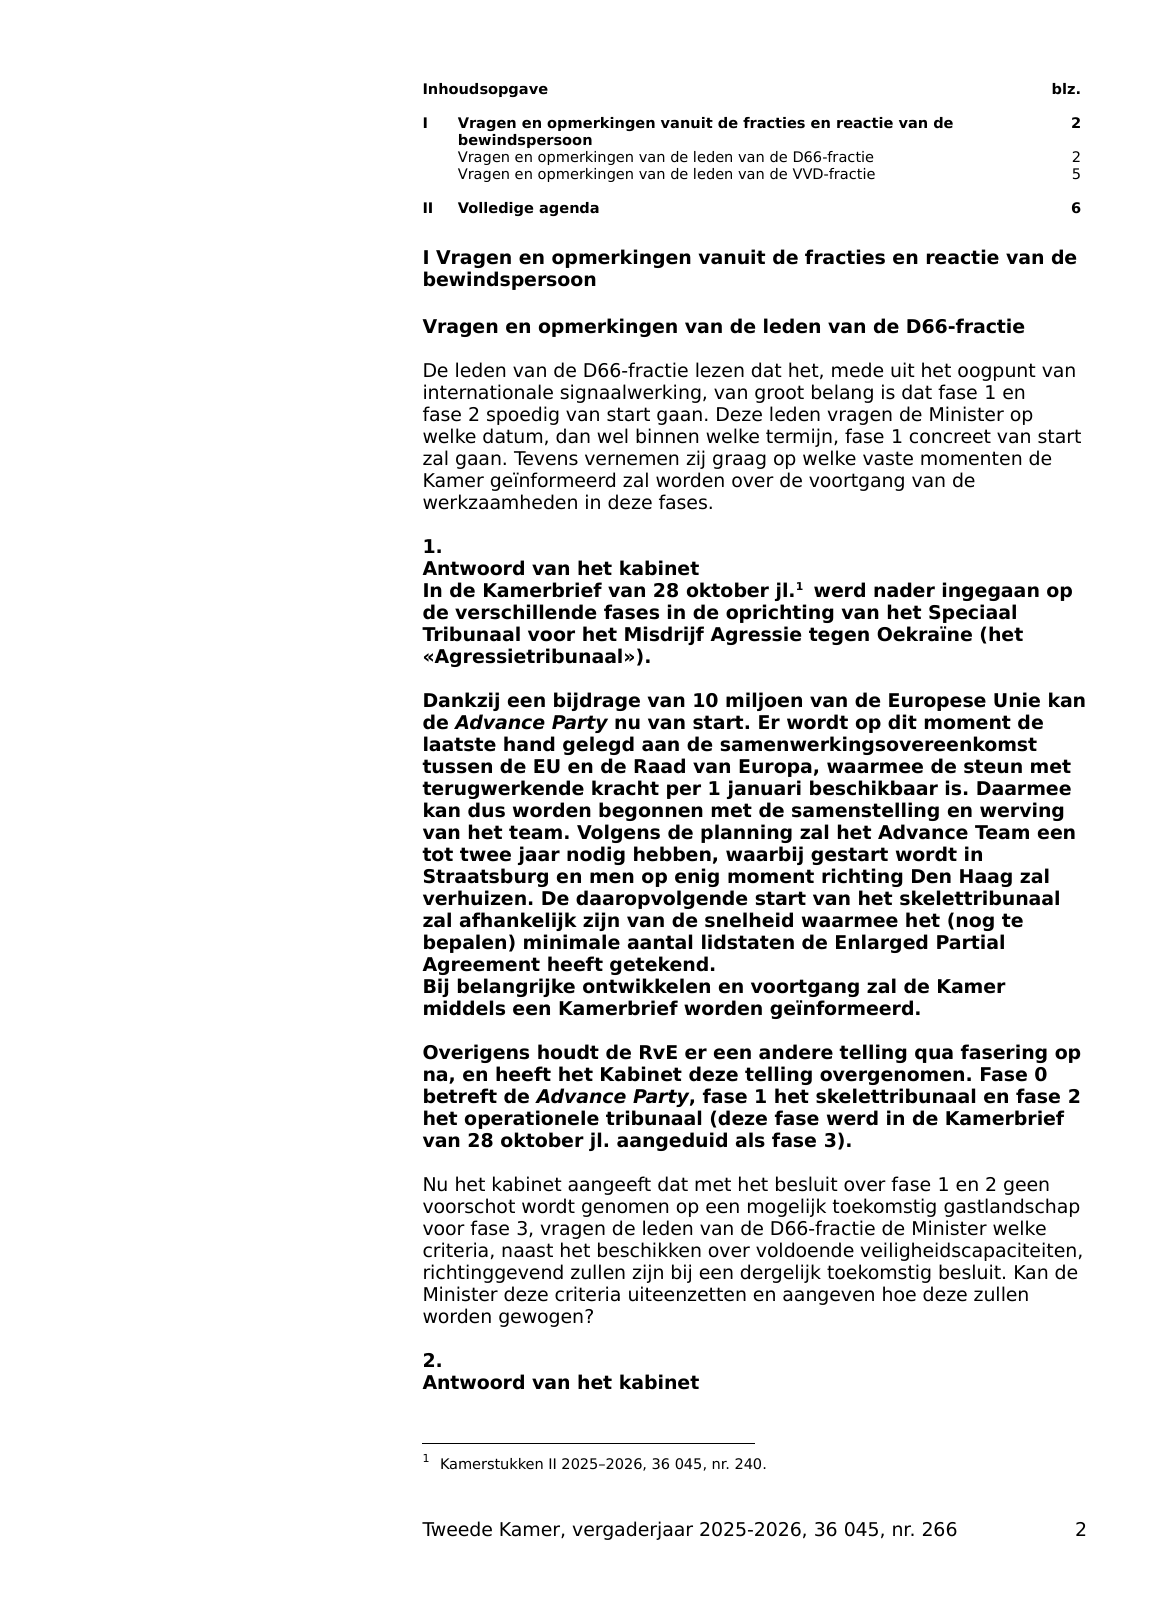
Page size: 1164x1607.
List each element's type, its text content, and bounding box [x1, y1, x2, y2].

table_cell [422, 166, 452, 183]
text 2. [422, 1350, 1087, 1372]
table_cell Vragen en opmerkingen van de leden van de VVD-fractie [452, 166, 1028, 183]
table_cell 2 [1028, 149, 1087, 166]
table_cell 5 [1028, 166, 1087, 183]
table_cell 6 [1028, 200, 1087, 217]
table_cell [452, 98, 1028, 115]
text Dankzij een bijdrage van 10 miljoen van de Europese Unie kan de Advance Party nu van start. Er wordt op dit moment de laatste hand gelegd aan de samenwerkingsovereenkomst tussen de EU en de Raad van Europa, waarmee de steun met terugwerkende kracht per 1 januari beschikbaar is. Daarmee kan dus worden begonnen met de samenstelling en werving van het team. Volgens de planning zal het Advance Team een tot twee jaar nodig hebben, waarbij gestart wordt in Straatsburg en men op enig moment richting Den Haag zal verhuizen. De daaropvolgende start van het skelettribunaal zal afhankelijk zijn van de snelheid waarmee het (nog te bepalen) minimale aantal lidstaten de Enlarged Partial Agreement heeft getekend. [422, 690, 1087, 976]
table_cell [422, 183, 452, 200]
text In de Kamerbrief van 28 oktober jl. werd nader ingegaan op de verschillende fases in de oprichting van het Speciaal Tribunaal voor het Misdrijf Agressie tegen Oekraïne (het «Agressietribunaal»). [422, 580, 1087, 668]
table_cell [422, 98, 452, 115]
table_cell [1028, 98, 1087, 115]
text Overigens houdt de RvE er een andere telling qua fasering op na, en heeft het Kabinet deze telling overgenomen. Fase 0 betreft de Advance Party, fase 1 het skelettribunaal en fase 2 het operationele tribunaal (deze fase werd in de Kamerbrief van 28 oktober jl. aangeduid als fase 3). [422, 1042, 1087, 1152]
table_cell [1028, 183, 1087, 200]
text Antwoord van het kabinet [422, 558, 1087, 580]
table_cell Volledige agenda [452, 200, 1028, 217]
subtitle Vragen en opmerkingen van de leden van de D66-fractie [422, 316, 1087, 338]
table_cell II [422, 200, 452, 217]
subtitle I Vragen en opmerkingen vanuit de fracties en reactie van de bewindspersoon [422, 247, 1087, 291]
table_cell 2 [1028, 115, 1087, 149]
table_cell Vragen en opmerkingen van de leden van de D66-fractie [452, 149, 1028, 166]
text Nu het kabinet aangeeft dat met het besluit over fase 1 en 2 geen voorschot wordt genomen op een mogelijk toekomstig gastlandschap voor fase 3, vragen de leden van de D66-fractie de Minister welke criteria, naast het beschikken over voldoende veiligheidscapaciteiten, richtinggevend zullen zijn bij een dergelijk toekomstig besluit. Kan de Minister deze criteria uiteenzetten en aangeven hoe deze zullen worden gewogen? [422, 1174, 1087, 1328]
table_header Inhoudsopgave [422, 81, 1028, 98]
table_header blz. [1028, 81, 1087, 98]
table_cell [452, 183, 1028, 200]
table_cell [422, 149, 452, 166]
text Antwoord van het kabinet [422, 1372, 1087, 1394]
text Bij belangrijke ontwikkelen en voortgang zal de Kamer middels een Kamerbrief worden geïnformeerd. [422, 976, 1087, 1020]
table_cell I [422, 115, 452, 149]
text Kamerstukken II 2025–2026, 36 045, nr. 240. [422, 1452, 1087, 1474]
text De leden van de D66-fractie lezen dat het, mede uit het oogpunt van internationale signaalwerking, van groot belang is dat fase 1 en fase 2 spoedig van start gaan. Deze leden vragen de Minister op welke datum, dan wel binnen welke termijn, fase 1 concreet van start zal gaan. Tevens vernemen zij graag op welke vaste momenten de Kamer geïnformeerd zal worden over de voortgang van de werkzaamheden in deze fases. [422, 360, 1087, 514]
text 1. [422, 536, 1087, 558]
table_cell Vragen en opmerkingen vanuit de fracties en reactie van de bewindspersoon [452, 115, 1028, 149]
